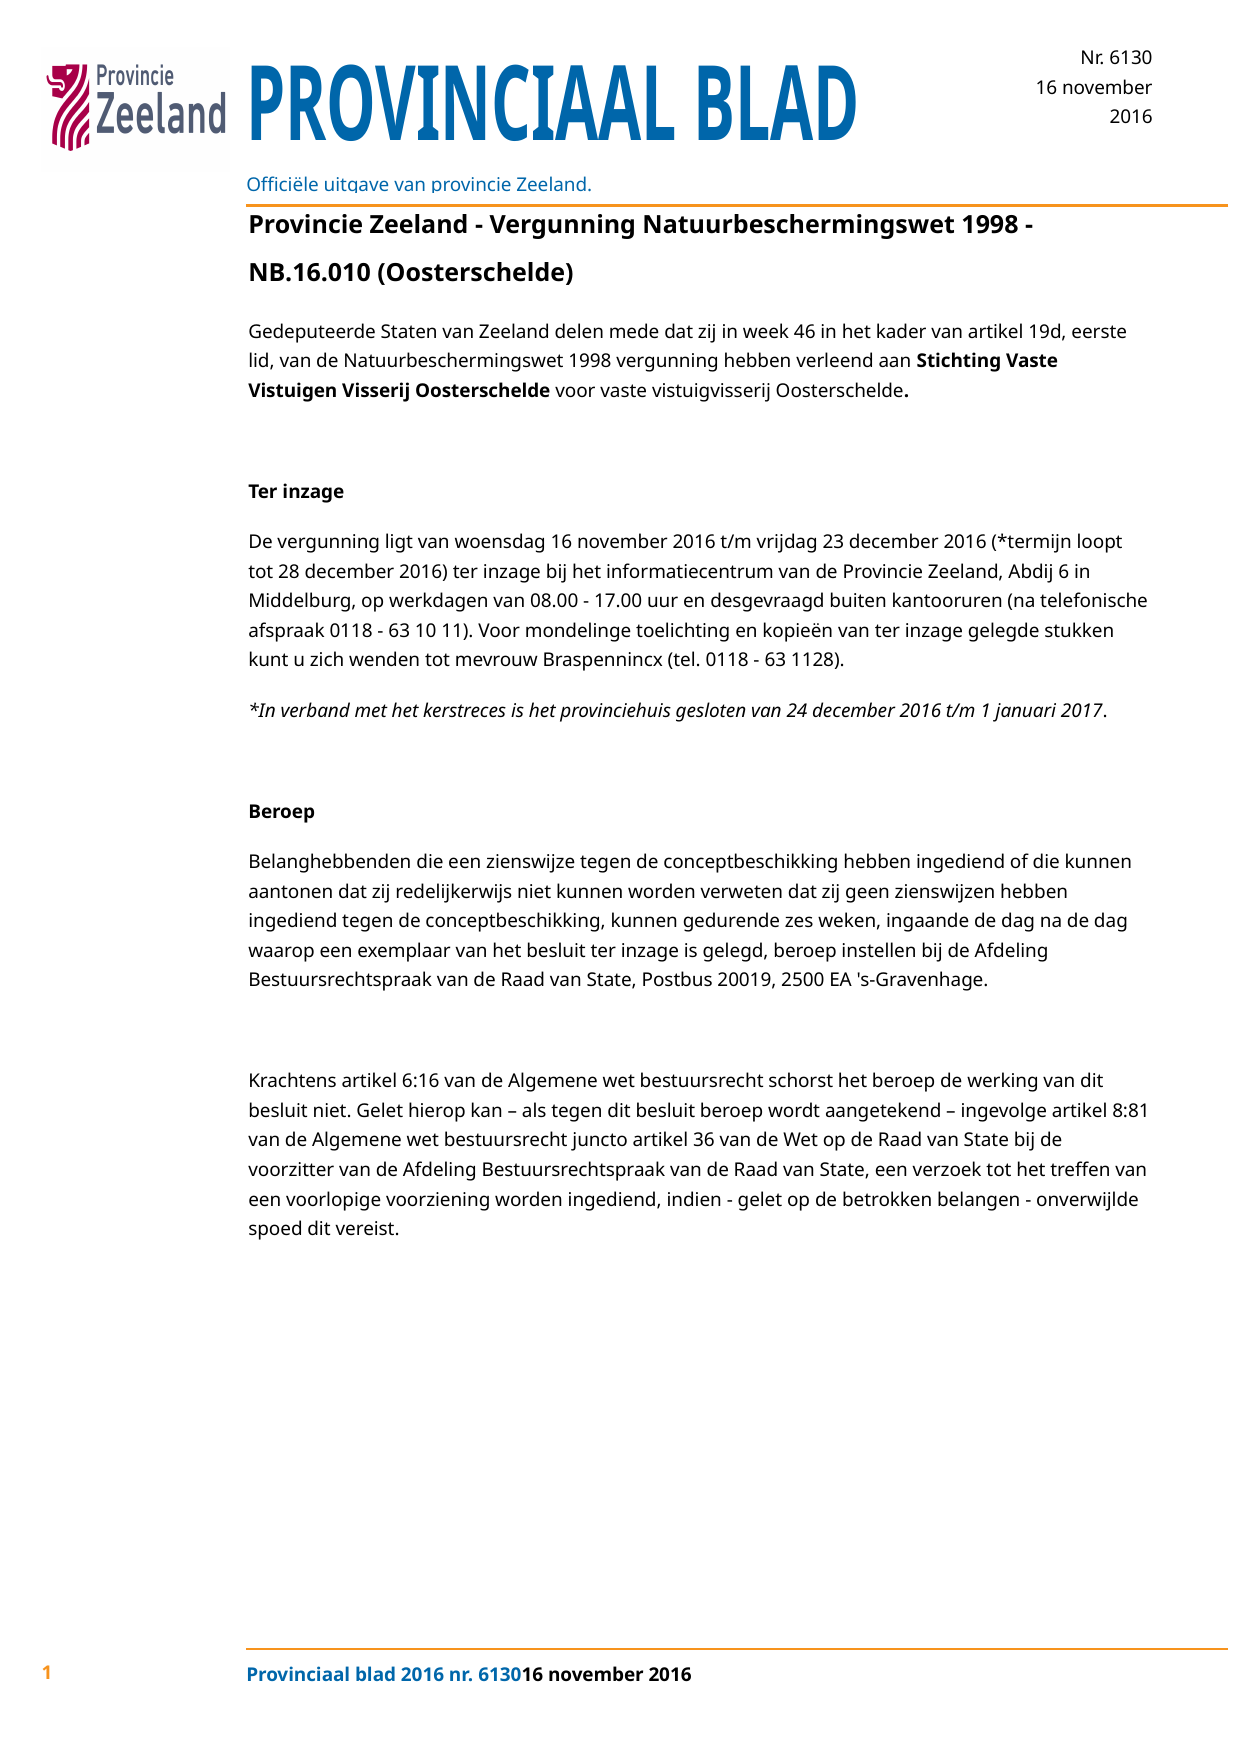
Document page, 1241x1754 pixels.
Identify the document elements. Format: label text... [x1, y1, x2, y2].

text Ter inzage [248, 478, 1152, 504]
text Belanghebbenden die een zienswijze tegen de conceptbeschikking hebben ingediend of die kunnen aantonen dat zij redelijkerwijs niet kunnen worden verweten dat zij geen zienswijzen hebben ingediend tegen de conceptbeschikking, kunnen gedurende zes weken, ingaande de dag na de dag waarop een exemplaar van het besluit ter inzage is gelegd, beroep instellen bij de Afdeling Bestuursrechtspraak van de Raad van State, Postbus 20019, 2500 EA 's-Gravenhage. [248, 848, 1152, 992]
text *In verband met het kerstreces is het provinciehuis gesloten van 24 december 2016 t/m 1 januari 2017. [248, 697, 1152, 723]
picture [41, 47, 231, 172]
text Gedeputeerde Staten van Zeeland delen mede dat zij in week 46 in het kader van artikel 19d, eerste lid, van de Natuurbeschermingswet 1998 vergunning hebben verleend aan Stichting Vaste Vistuigen Visserij Oosterschelde voor vaste vistuigvisserij Oosterschelde. [248, 318, 1152, 403]
text De vergunning ligt van woensdag 16 november 2016 t/m vrijdag 23 december 2016 (*termijn loopt tot 28 december 2016) ter inzage bij het informatiecentrum van de Provincie Zeeland, Abdij 6 in Middelburg, op werkdagen van 08.00 - 17.00 uur en desgevraagd buiten kantooruren (na telefonische afspraak 0118 - 63 10 11). Voor mondelinge toelichting en kopieën van ter inzage gelegde stukken kunt u zich wenden tot mevrouw Braspennincx (tel. 0118 - 63 1128). [248, 528, 1152, 672]
text Krachtens artikel 6:16 van de Algemene wet bestuursrecht schorst het beroep de werking van dit besluit niet. Gelet hierop kan – als tegen dit besluit beroep wordt aangetekend – ingevolge artikel 8:81 van de Algemene wet bestuursrecht juncto artikel 36 van de Wet op de Raad van State bij de voorzitter van de Afdeling Bestuursrechtspraak van de Raad van State, een verzoek tot het treffen van een voorlopige voorziening worden ingediend, indien - gelet op de betrokken belangen - onverwijlde spoed dit vereist. [248, 1067, 1152, 1241]
text Provincie Zeeland - Vergunning Natuurbeschermingswet 1998 - NB.16.010 (Oosterschelde) [248, 207, 1152, 288]
text Beroep [248, 798, 1152, 824]
